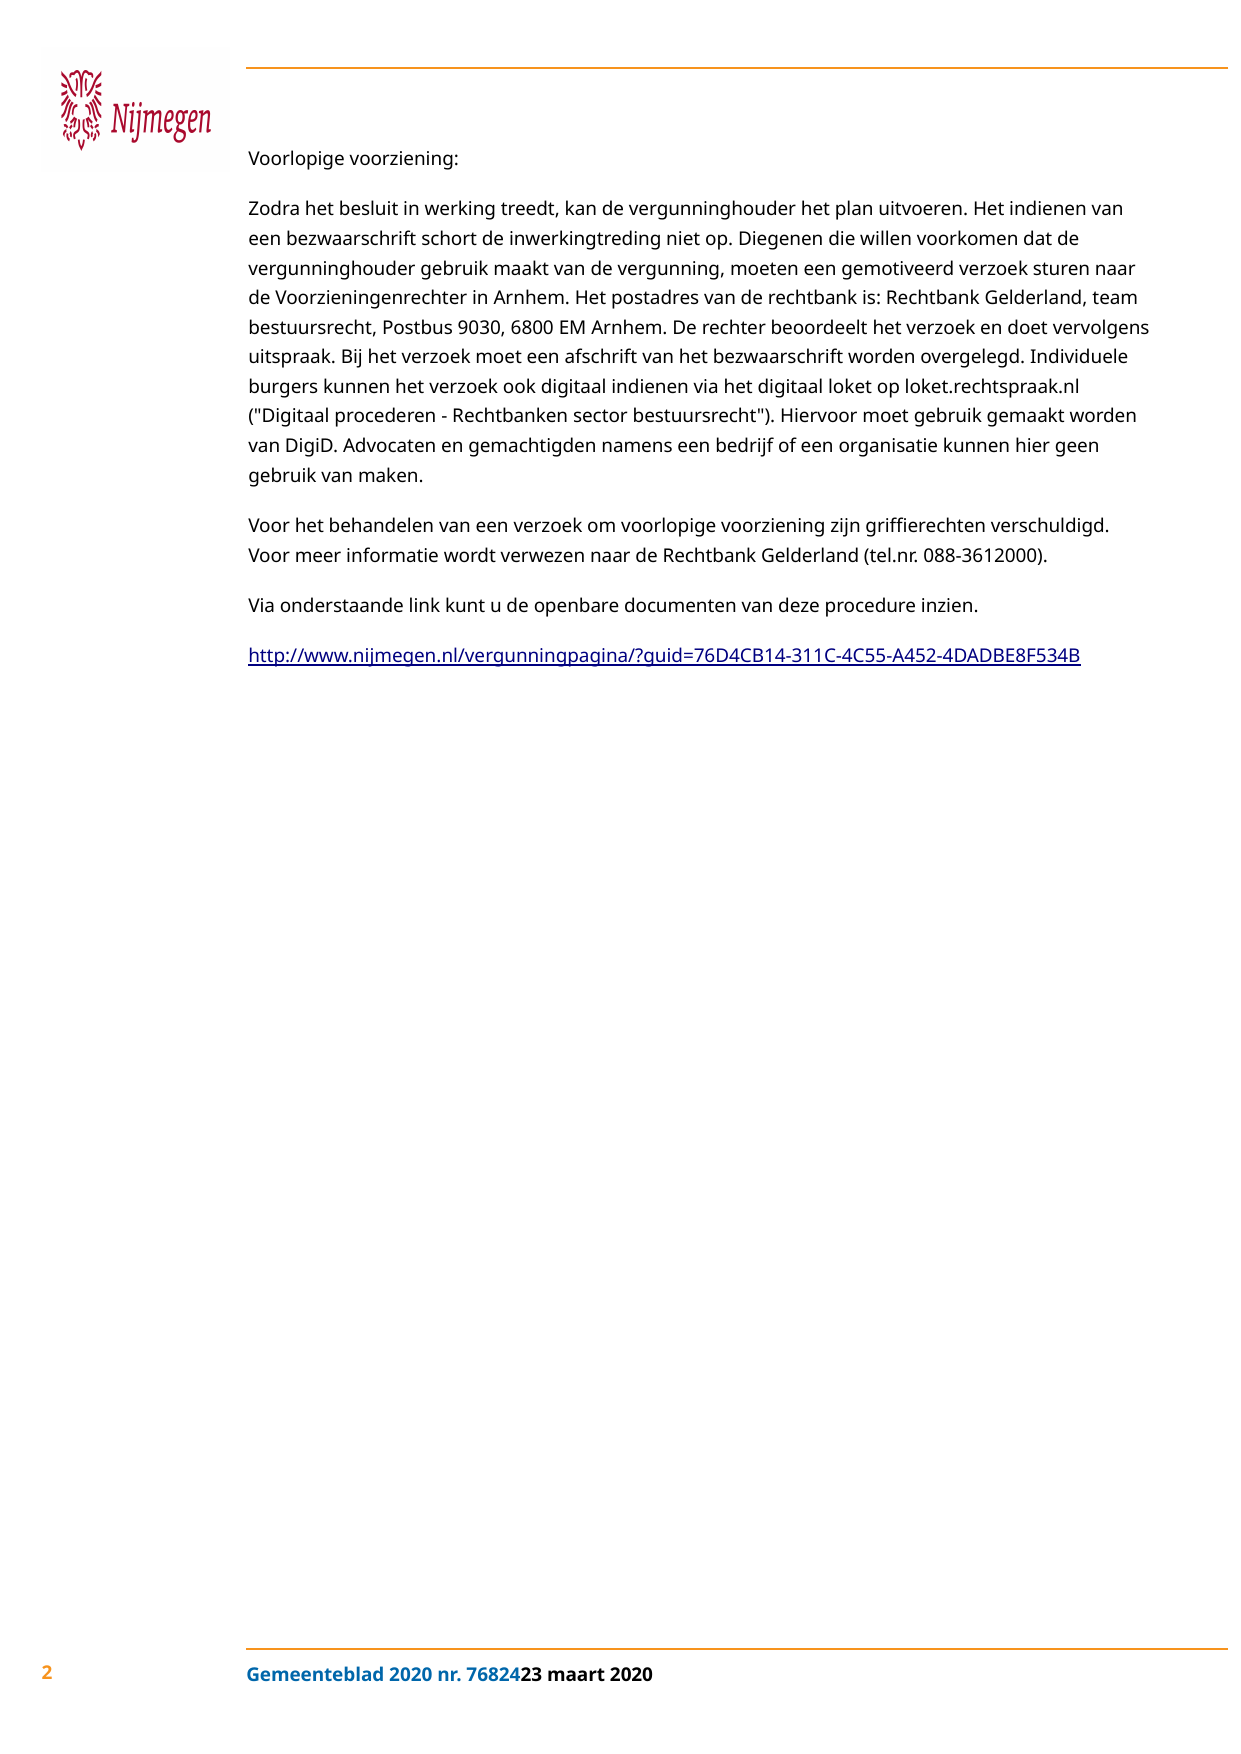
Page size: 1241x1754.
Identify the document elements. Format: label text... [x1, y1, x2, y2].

text Via onderstaande link kunt u de openbare documenten van deze procedure inzien. [248, 592, 1152, 618]
text http://www.nijmegen.nl/vergunningpagina/?guid=76D4CB14-311C-4C55-A452-4DADBE8F534B [248, 643, 1152, 668]
picture [41, 47, 231, 172]
text Zodra het besluit in werking treedt, kan de vergunninghouder het plan uitvoeren. Het indienen van een bezwaarschrift schort de inwerkingtreding niet op. Diegenen die willen voorkomen dat de vergunninghouder gebruik maakt van de vergunning, moeten een gemotiveerd verzoek sturen naar de Voorzieningenrechter in Arnhem. Het postadres van de rechtbank is: Rechtbank Gelderland, team bestuursrecht, Postbus 9030, 6800 EM Arnhem. De rechter beoordeelt het verzoek en doet vervolgens uitspraak. Bij het verzoek moet een afschrift van het bezwaarschrift worden overgelegd. Individuele burgers kunnen het verzoek ook digitaal indienen via het digitaal loket op loket.rechtspraak.nl ("Digitaal procederen - Rechtbanken sector bestuursrecht"). Hiervoor moet gebruik gemaakt worden van DigiD. Advocaten en gemachtigden namens een bedrijf of een organisatie kunnen hier geen gebruik van maken. [248, 196, 1152, 488]
text Voorlopige voorziening: [248, 145, 1152, 171]
text Voor het behandelen van een verzoek om voorlopige voorziening zijn griffierechten verschuldigd. Voor meer informatie wordt verwezen naar de Rechtbank Gelderland (tel.nr. 088-3612000). [248, 512, 1152, 568]
